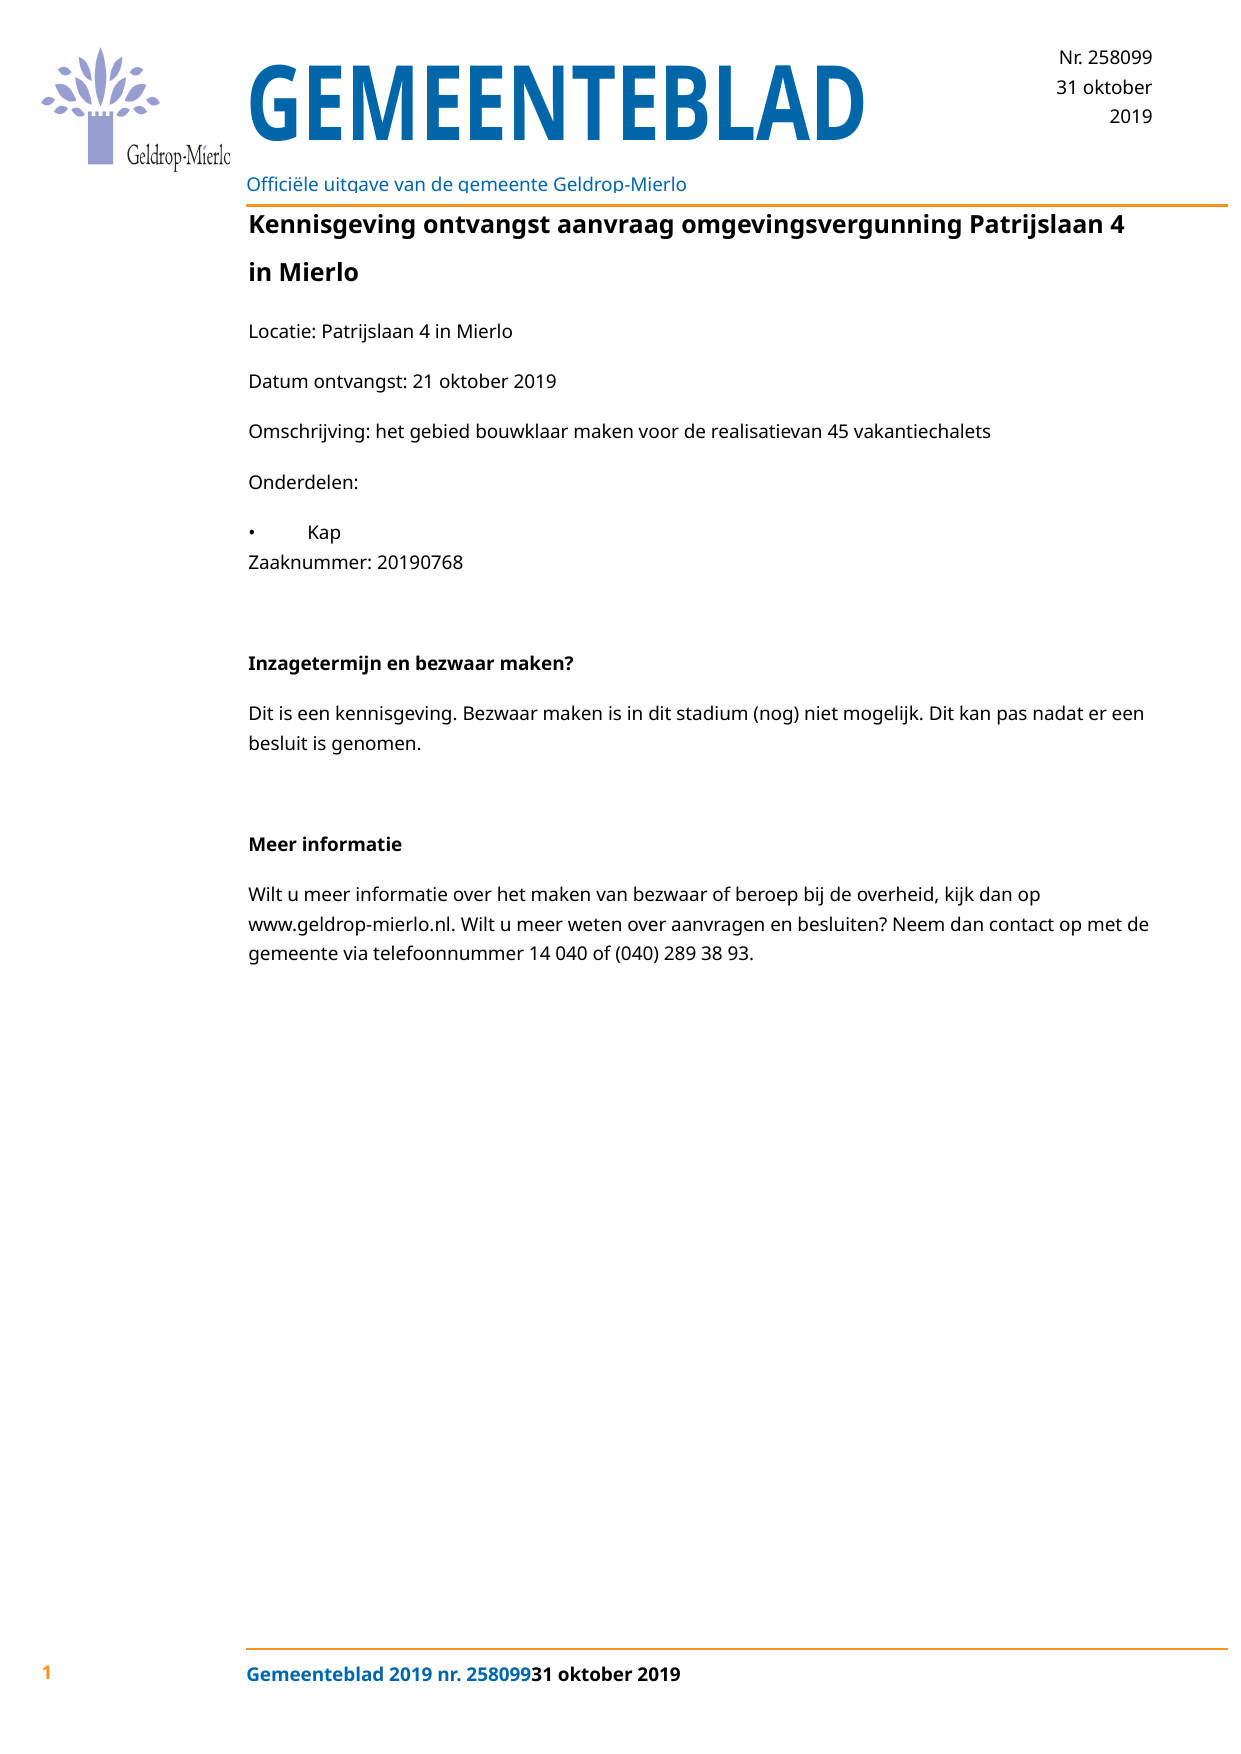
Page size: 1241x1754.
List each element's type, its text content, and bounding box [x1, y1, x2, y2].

text Meer informatie [248, 831, 1152, 857]
text Kennisgeving ontvangst aanvraag omgevingsvergunning Patrijslaan 4 in Mierlo [248, 207, 1152, 288]
text Wilt u meer informatie over het maken van bezwaar of beroep bij de overheid, kijk dan op www.geldrop-mierlo.nl. Wilt u meer weten over aanvragen en besluiten? Neem dan contact op met de gemeente via telefoonnummer 14 040 of (040) 289 38 93. [248, 881, 1152, 966]
picture [41, 47, 231, 172]
text Onderdelen: [248, 469, 1152, 495]
text Zaaknummer: 20190768 [248, 549, 1152, 575]
list Kap [248, 519, 1152, 545]
text Dit is een kennisgeving. Bezwaar maken is in dit stadium (nog) niet mogelijk. Dit kan pas nadat er een besluit is genomen. [248, 700, 1152, 756]
text Omschrijving: het gebied bouwklaar maken voor de realisatievan 45 vakantiechalets [248, 419, 1152, 444]
text Locatie: Patrijslaan 4 in Mierlo [248, 318, 1152, 344]
text Datum ontvangst: 21 oktober 2019 [248, 368, 1152, 394]
text Inzagetermijn en bezwaar maken? [248, 650, 1152, 676]
